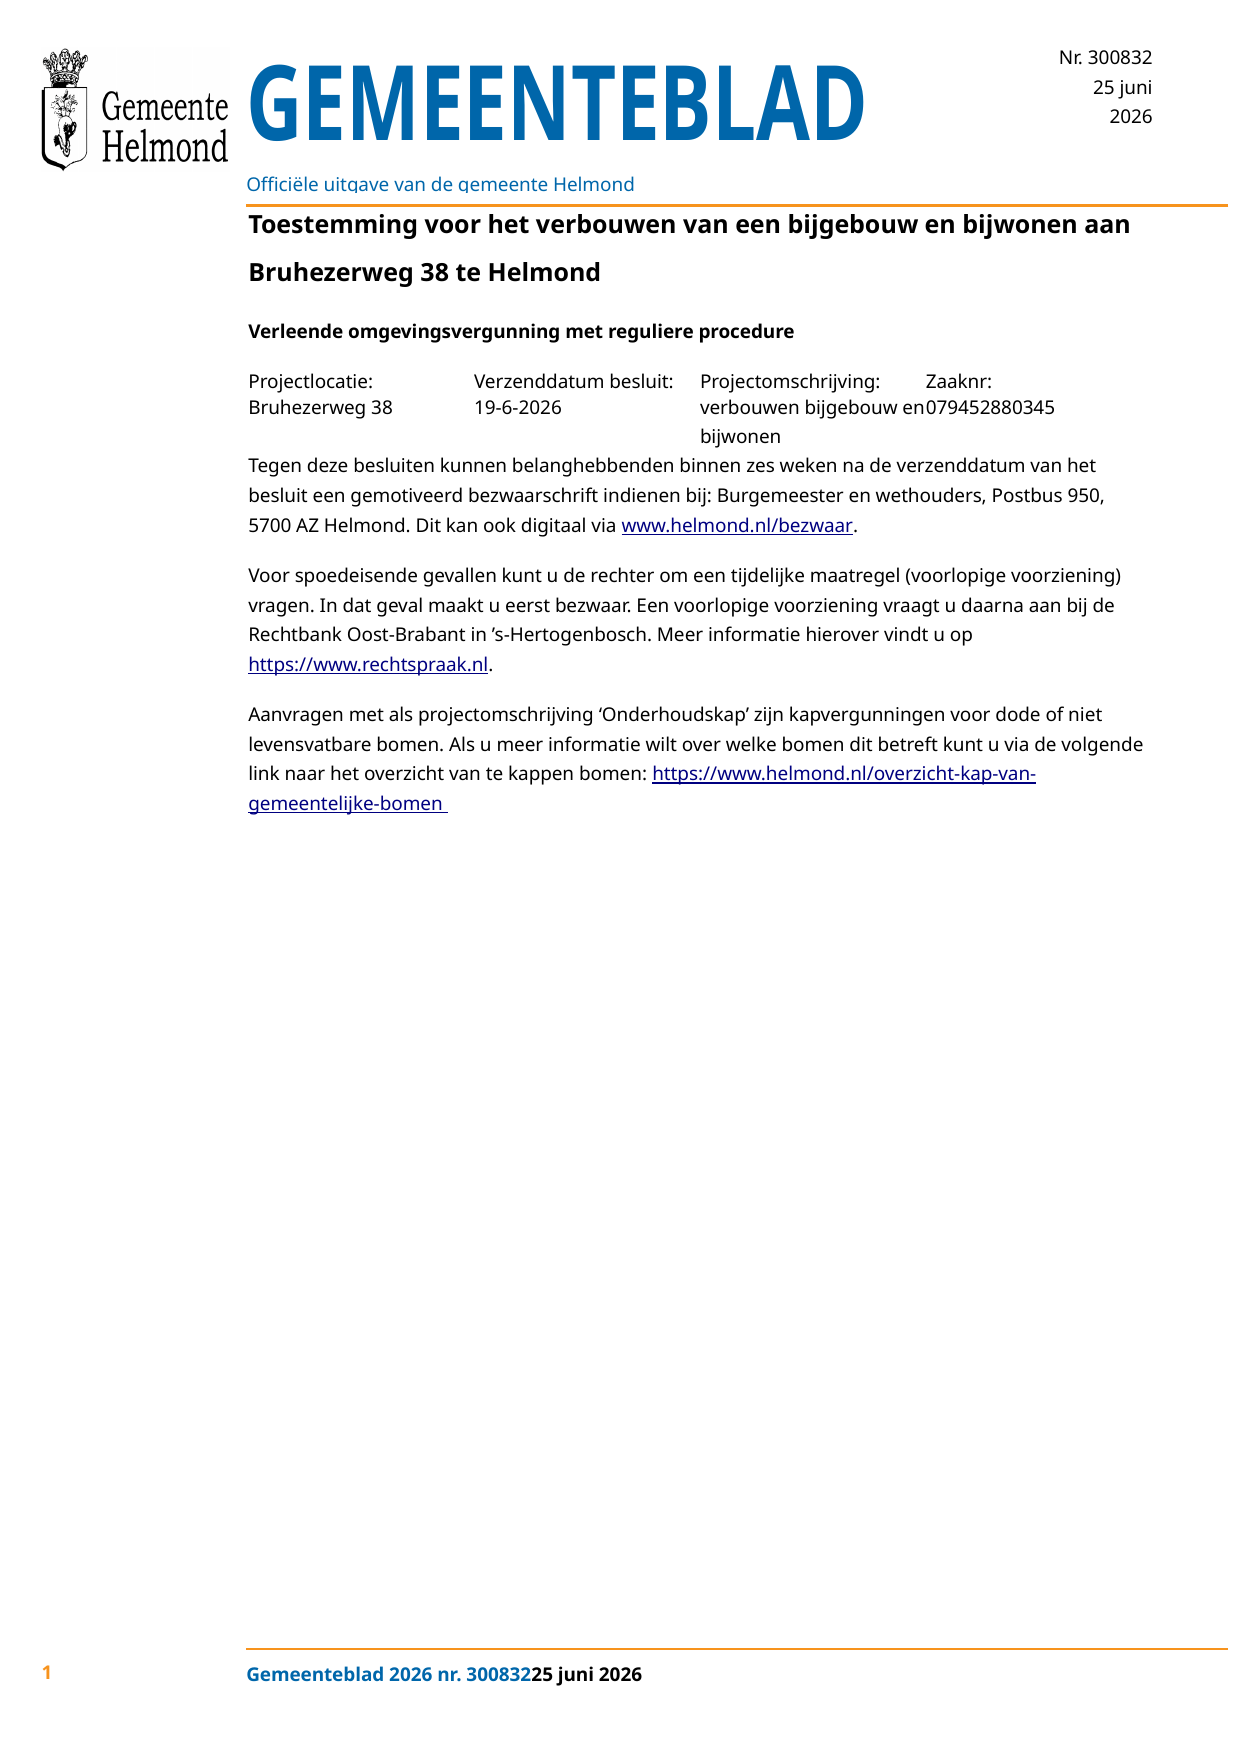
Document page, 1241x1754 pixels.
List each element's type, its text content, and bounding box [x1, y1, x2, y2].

text Toestemming voor het verbouwen van een bijgebouw en bijwonen aan Bruhezerweg 38 te Helmond [248, 207, 1152, 288]
text Aanvragen met als projectomschrijving ‘Onderhoudskap’ zijn kapvergunningen voor dode of niet levensvatbare bomen. Als u meer informatie wilt over welke bomen dit betreft kunt u via de volgende link naar het overzicht van te kappen bomen: https://www.helmond.nl/overzicht-kap-van-gemeentelijke-bomen [248, 701, 1152, 816]
table_header Zaaknr: [926, 369, 1152, 394]
picture [41, 47, 231, 172]
table_cell verbouwen bijgebouw en bijwonen [700, 394, 926, 449]
table_cell 079452880345 [926, 394, 1152, 449]
text Verleende omgevingsvergunning met reguliere procedure [248, 318, 1152, 344]
table_header Projectomschrijving: [700, 369, 926, 394]
table_header Verzenddatum besluit: [474, 369, 700, 394]
text Tegen deze besluiten kunnen belanghebbenden binnen zes weken na de verzenddatum van het besluit een gemotiveerd bezwaarschrift indienen bij: Burgemeester en wethouders, Postbus 950, 5700 AZ Helmond. Dit kan ook digitaal via www.helmond.nl/bezwaar. [248, 453, 1152, 538]
table_cell Bruhezerweg 38 [248, 394, 474, 449]
text Voor spoedeisende gevallen kunt u de rechter om een tijdelijke maatregel (voorlopige voorziening) vragen. In dat geval maakt u eerst bezwaar. Een voorlopige voorziening vraagt u daarna aan bij de Rechtbank Oost-Brabant in ’s-Hertogenbosch. Meer informatie hierover vindt u op https://www.rechtspraak.nl. [248, 562, 1152, 677]
table_header Projectlocatie: [248, 369, 474, 394]
table_cell 19-6-2026 [474, 394, 700, 449]
